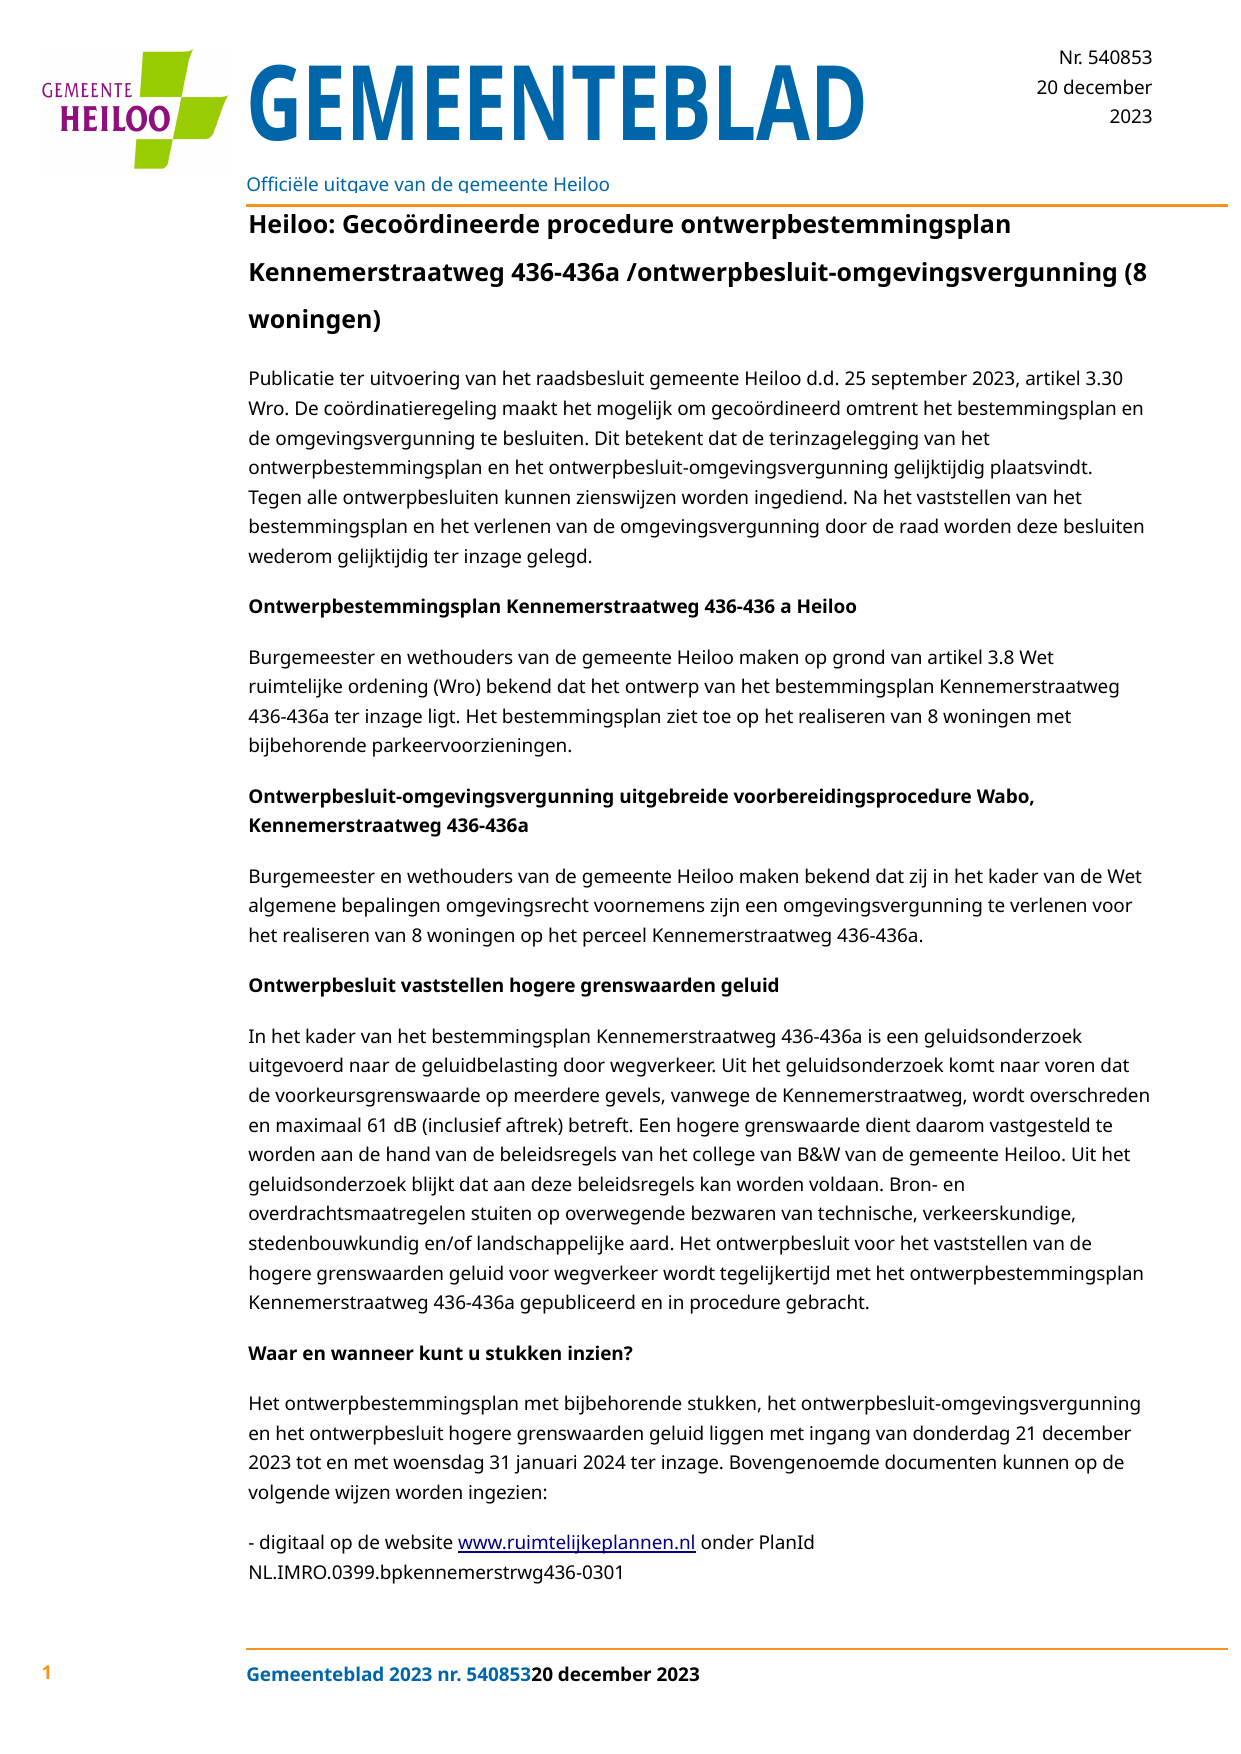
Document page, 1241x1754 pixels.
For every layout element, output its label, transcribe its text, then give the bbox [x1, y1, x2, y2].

text Burgemeester en wethouders van de gemeente Heiloo maken bekend dat zij in het kader van de Wet algemene bepalingen omgevingsrecht voornemens zijn een omgevingsvergunning te verlenen voor het realiseren van 8 woningen op het perceel Kennemerstraatweg 436-436a. [248, 863, 1152, 948]
text Waar en wanneer kunt u stukken inzien? [248, 1340, 1152, 1365]
picture [41, 47, 231, 172]
text Het ontwerpbestemmingsplan met bijbehorende stukken, het ontwerpbesluit-omgevingsvergunning en het ontwerpbesluit hogere grenswaarden geluid liggen met ingang van donderdag 21 december 2023 tot en met woensdag 31 januari 2024 ter inzage. Bovengenoemde documenten kunnen op de volgende wijzen worden ingezien: [248, 1390, 1152, 1504]
text Ontwerpbesluit vaststellen hogere grenswaarden geluid [248, 973, 1152, 998]
text Burgemeester en wethouders van de gemeente Heiloo maken op grond van artikel 3.8 Wet ruimtelijke ordening (Wro) bekend dat het ontwerp van het bestemmingsplan Kennemerstraatweg 436-436a ter inzage ligt. Het bestemmingsplan ziet toe op het realiseren van 8 woningen met bijbehorende parkeervoorzieningen. [248, 644, 1152, 758]
text In het kader van het bestemmingsplan Kennemerstraatweg 436-436a is een geluidsonderzoek uitgevoerd naar de geluidbelasting door wegverkeer. Uit het geluidsonderzoek komt naar voren dat de voorkeursgrenswaarde op meerdere gevels, vanwege de Kennemerstraatweg, wordt overschreden en maximaal 61 dB (inclusief aftrek) betreft. Een hogere grenswaarde dient daarom vastgesteld te worden aan de hand van de beleidsregels van het college van B&W van de gemeente Heiloo. Uit het geluidsonderzoek blijkt dat aan deze beleidsregels kan worden voldaan. Bron- en overdrachtsmaatregelen stuiten op overwegende bezwaren van technische, verkeerskundige, stedenbouwkundig en/of landschappelijke aard. Het ontwerpbesluit voor het vaststellen van de hogere grenswaarden geluid voor wegverkeer wordt tegelijkertijd met het ontwerpbestemmingsplan Kennemerstraatweg 436-436a gepubliceerd en in procedure gebracht. [248, 1023, 1152, 1315]
text Ontwerpbestemmingsplan Kennemerstraatweg 436-436 a Heiloo [248, 593, 1152, 619]
text - digitaal op de website www.ruimtelijkeplannen.nl onder PlanId NL.IMRO.0399.bpkennemerstrwg436-0301 [248, 1529, 1152, 1584]
text Heiloo: Gecoördineerde procedure ontwerpbestemmingsplan Kennemerstraatweg 436-436a /ontwerpbesluit-omgevingsvergunning (8 woningen) [248, 207, 1152, 336]
text Ontwerpbesluit-omgevingsvergunning uitgebreide voorbereidingsprocedure Wabo, Kennemerstraatweg 436-436a [248, 783, 1152, 838]
text Publicatie ter uitvoering van het raadsbesluit gemeente Heiloo d.d. 25 september 2023, artikel 3.30 Wro. De coördinatieregeling maakt het mogelijk om gecoördineerd omtrent het bestemmingsplan en de omgevingsvergunning te besluiten. Dit betekent dat de terinzagelegging van het ontwerpbestemmingsplan en het ontwerpbesluit-omgevingsvergunning gelijktijdig plaatsvindt. Tegen alle ontwerpbesluiten kunnen zienswijzen worden ingediend. Na het vaststellen van het bestemmingsplan en het verlenen van de omgevingsvergunning door de raad worden deze besluiten wederom gelijktijdig ter inzage gelegd. [248, 366, 1152, 569]
